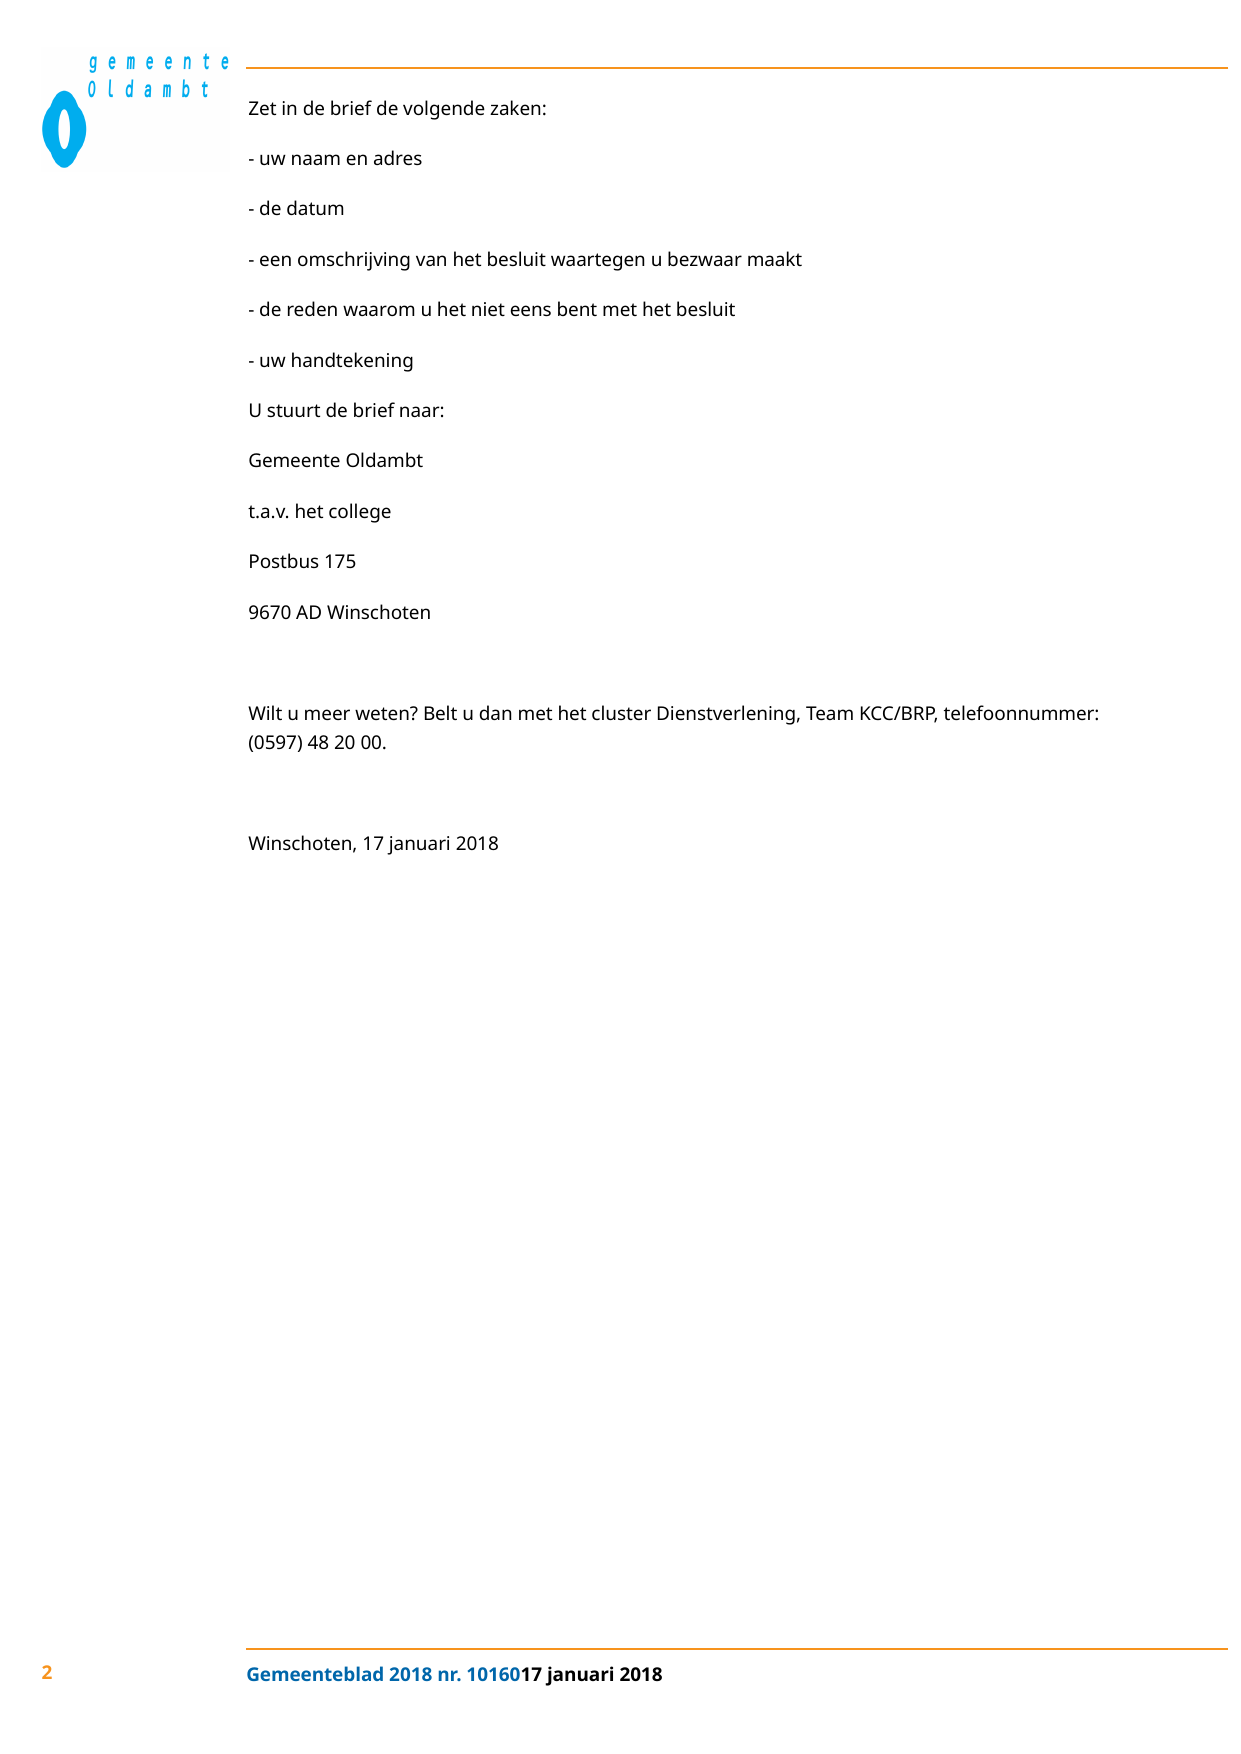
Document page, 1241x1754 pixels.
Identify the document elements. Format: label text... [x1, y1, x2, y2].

text Zet in de brief de volgende zaken: [248, 95, 1152, 121]
text - uw handtekening [248, 347, 1152, 373]
text Wilt u meer weten? Belt u dan met het cluster Dienstverlening, Team KCC/BRP, telefoonnummer: (0597) 48 20 00. [248, 700, 1152, 755]
text - de reden waarom u het niet eens bent met het besluit [248, 296, 1152, 322]
text Postbus 175 [248, 548, 1152, 574]
picture [41, 47, 231, 172]
text t.a.v. het college [248, 498, 1152, 524]
text - de datum [248, 196, 1152, 221]
text 9670 AD Winschoten [248, 599, 1152, 625]
text Gemeente Oldambt [248, 448, 1152, 473]
text U stuurt de brief naar: [248, 397, 1152, 423]
text Winschoten, 17 januari 2018 [248, 830, 1152, 856]
text - een omschrijving van het besluit waartegen u bezwaar maakt [248, 246, 1152, 272]
text - uw naam en adres [248, 145, 1152, 171]
